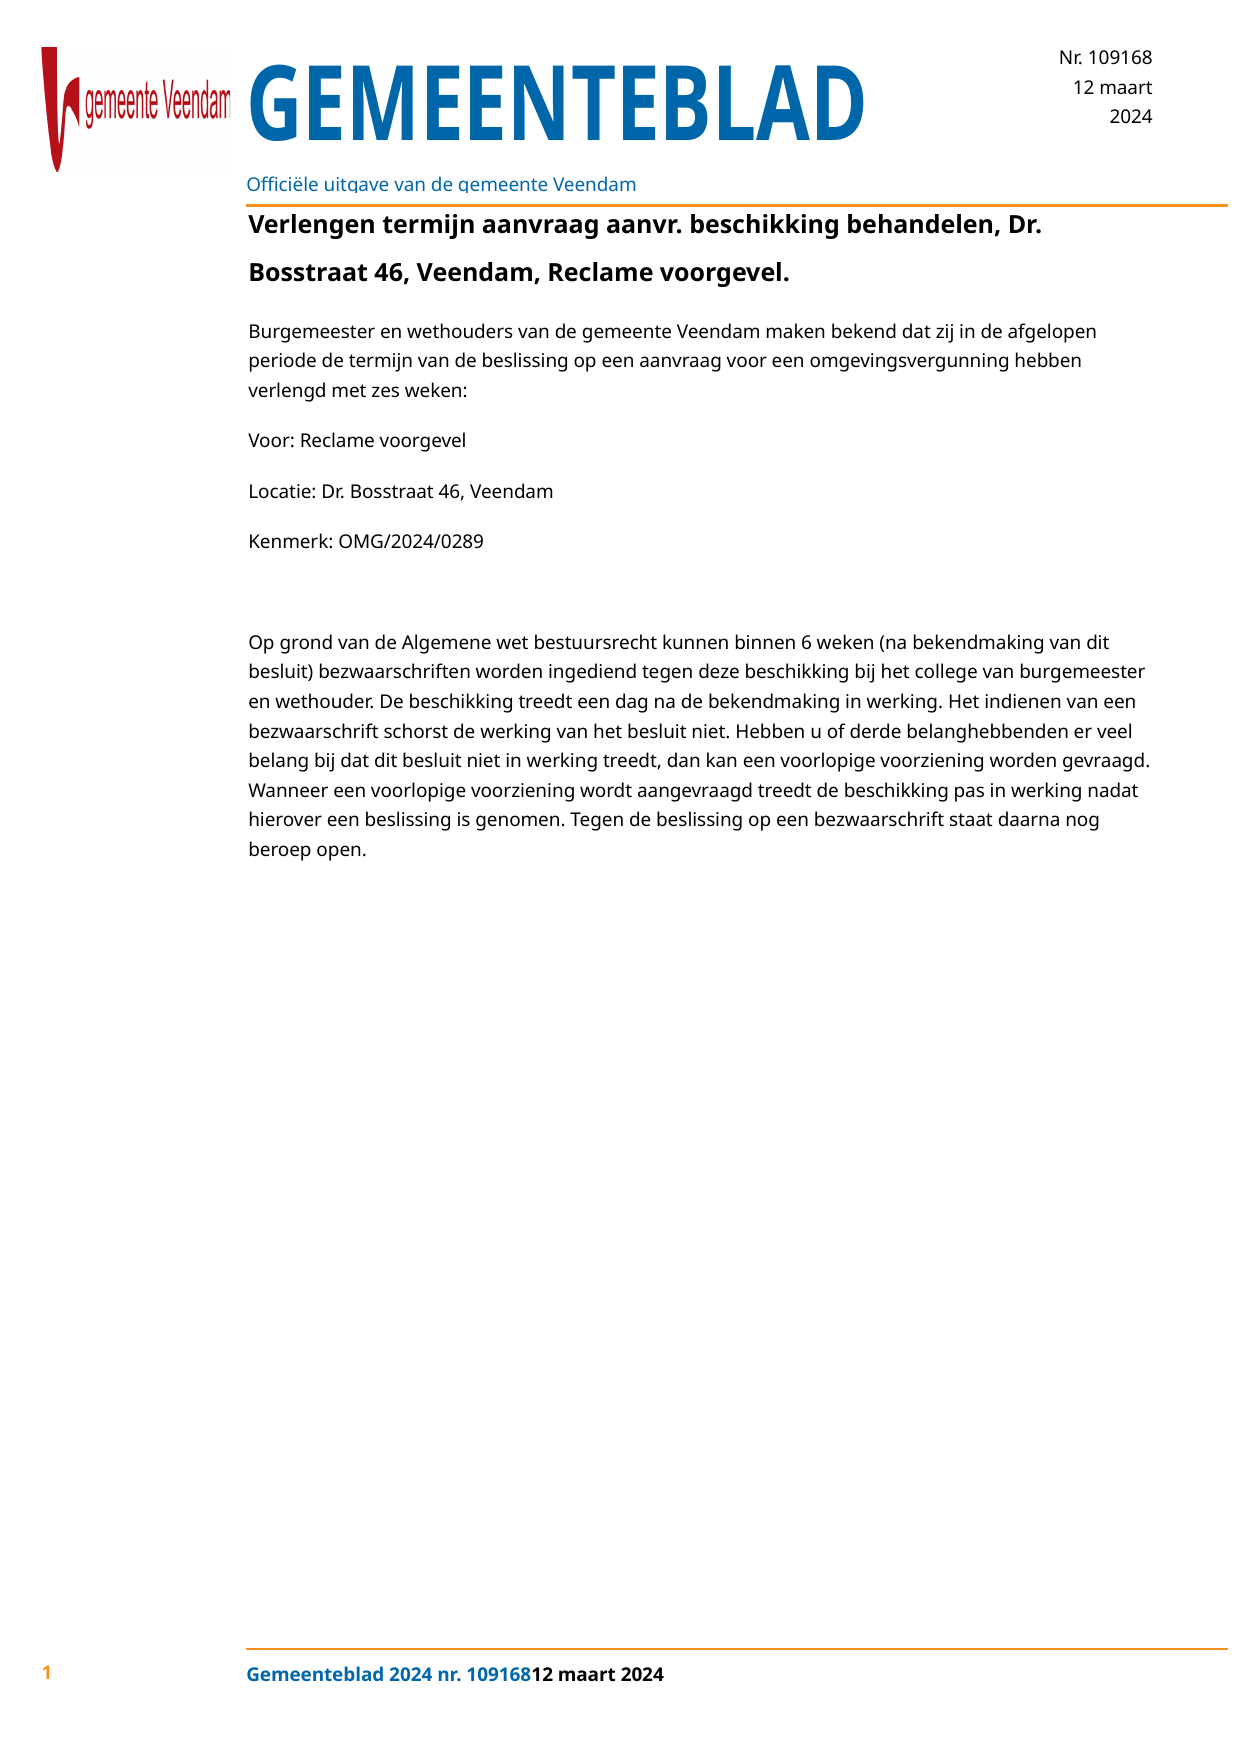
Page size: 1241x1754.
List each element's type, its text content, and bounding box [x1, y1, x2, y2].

text Burgemeester en wethouders van de gemeente Veendam maken bekend dat zij in de afgelopen periode de termijn van de beslissing op een aanvraag voor een omgevingsvergunning hebben verlengd met zes weken: [248, 318, 1152, 403]
text Locatie: Dr. Bosstraat 46, Veendam [248, 478, 1152, 504]
text Kenmerk: OMG/2024/0289 [248, 528, 1152, 554]
text Op grond van de Algemene wet bestuursrecht kunnen binnen 6 weken (na bekendmaking van dit besluit) bezwaarschriften worden ingediend tegen deze beschikking bij het college van burgemeester en wethouder. De beschikking treedt een dag na de bekendmaking in werking. Het indienen van een bezwaarschrift schorst de werking van het besluit niet. Hebben u of derde belanghebbenden er veel belang bij dat dit besluit niet in werking treedt, dan kan een voorlopige voorziening worden gevraagd. Wanneer een voorlopige voorziening wordt aangevraagd treedt de beschikking pas in werking nadat hierover een beslissing is genomen. Tegen de beslissing op een bezwaarschrift staat daarna nog beroep open. [248, 629, 1152, 862]
picture [41, 47, 231, 172]
text Verlengen termijn aanvraag aanvr. beschikking behandelen, Dr. Bosstraat 46, Veendam, Reclame voorgevel. [248, 207, 1152, 288]
text Voor: Reclame voorgevel [248, 427, 1152, 453]
